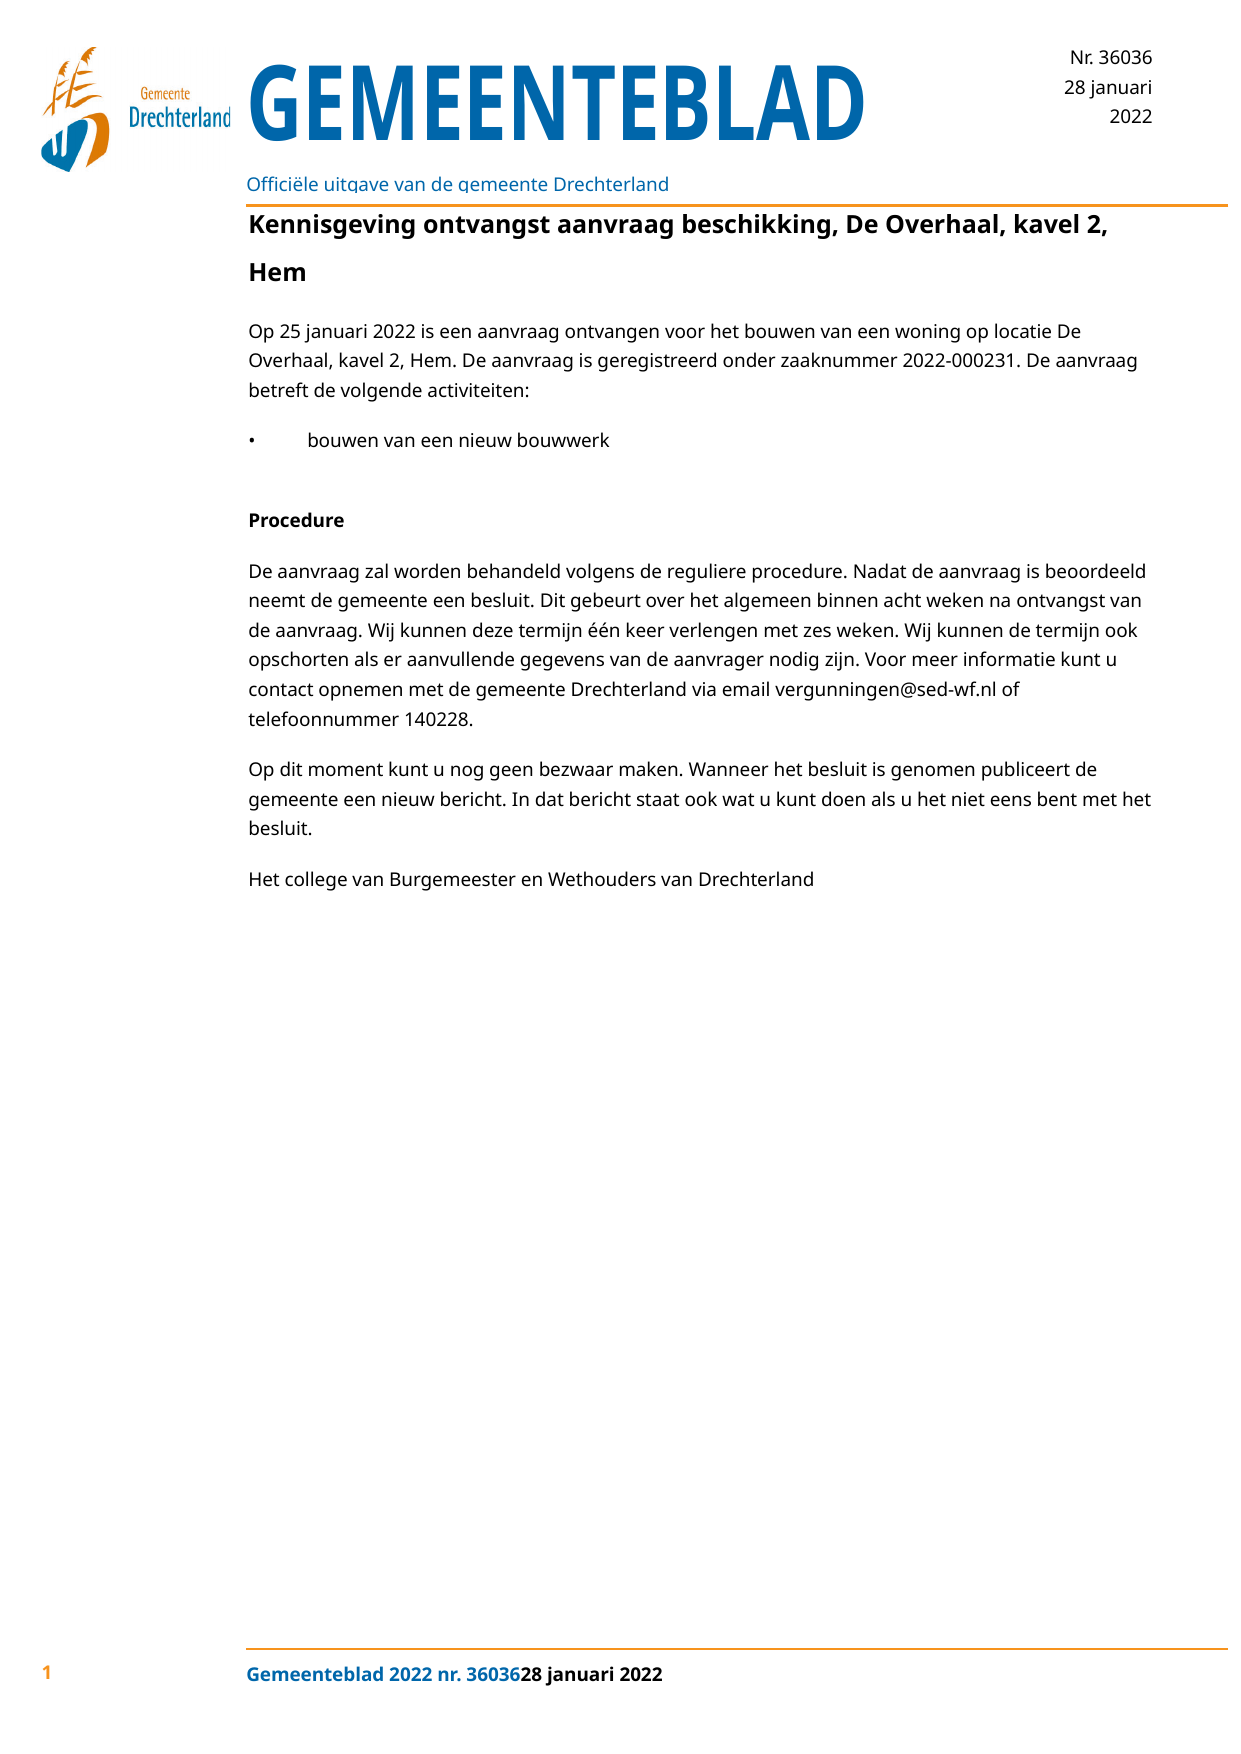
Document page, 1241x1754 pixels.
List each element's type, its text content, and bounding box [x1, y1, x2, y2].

text Op dit moment kunt u nog geen bezwaar maken. Wanneer het besluit is genomen publiceert de gemeente een nieuw bericht. In dat bericht staat ook wat u kunt doen als u het niet eens bent met het besluit. [248, 756, 1152, 841]
text Op 25 januari 2022 is een aanvraag ontvangen voor het bouwen van een woning op locatie De Overhaal, kavel 2, Hem. De aanvraag is geregistreerd onder zaaknummer 2022-000231. De aanvraag betreft de volgende activiteiten: [248, 318, 1152, 403]
list bouwen van een nieuw bouwwerk [248, 427, 1152, 453]
text Het college van Burgemeester en Wethouders van Drechterland [248, 866, 1152, 892]
text De aanvraag zal worden behandeld volgens de reguliere procedure. Nadat de aanvraag is beoordeeld neemt de gemeente een besluit. Dit gebeurt over het algemeen binnen acht weken na ontvangst van de aanvraag. Wij kunnen deze termijn één keer verlengen met zes weken. Wij kunnen de termijn ook opschorten als er aanvullende gegevens van de aanvrager nodig zijn. Voor meer informatie kunt u contact opnemen met de gemeente Drechterland via email vergunningen@sed-wf.nl of telefoonnummer 140228. [248, 558, 1152, 732]
text Procedure [248, 507, 1152, 533]
picture [226, 115, 231, 124]
picture [41, 47, 231, 172]
text Kennisgeving ontvangst aanvraag beschikking, De Overhaal, kavel 2, Hem [248, 207, 1152, 288]
picture [41, 158, 64, 172]
